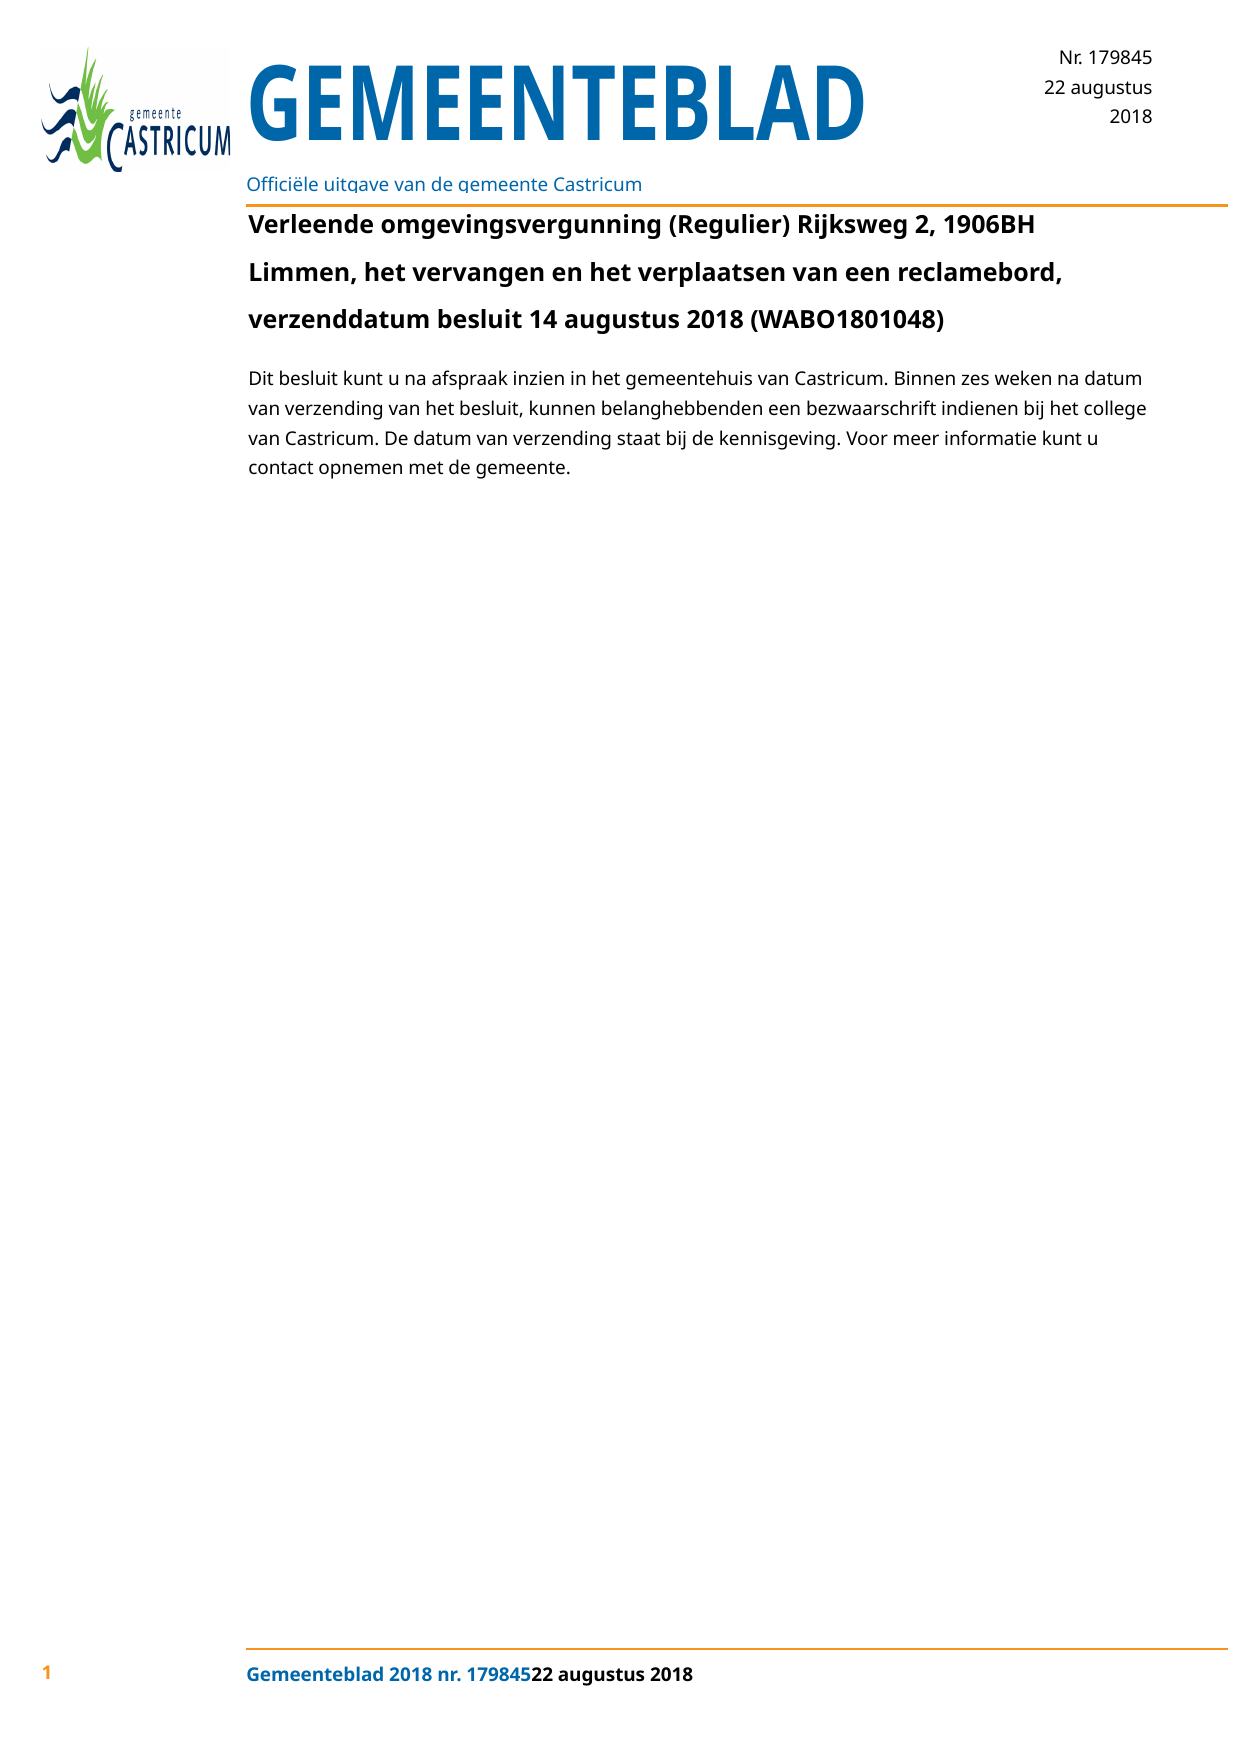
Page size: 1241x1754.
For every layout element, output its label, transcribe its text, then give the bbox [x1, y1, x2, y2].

picture [41, 47, 231, 172]
text Verleende omgevingsvergunning (Regulier) Rijksweg 2, 1906BH Limmen, het vervangen en het verplaatsen van een reclamebord, verzenddatum besluit 14 augustus 2018 (WABO1801048) [248, 207, 1152, 336]
text Dit besluit kunt u na afspraak inzien in het gemeentehuis van Castricum. Binnen zes weken na datum van verzending van het besluit, kunnen belanghebbenden een bezwaarschrift indienen bij het college van Castricum. De datum van verzending staat bij de kennisgeving. Voor meer informatie kunt u contact opnemen met de gemeente. [248, 366, 1152, 480]
